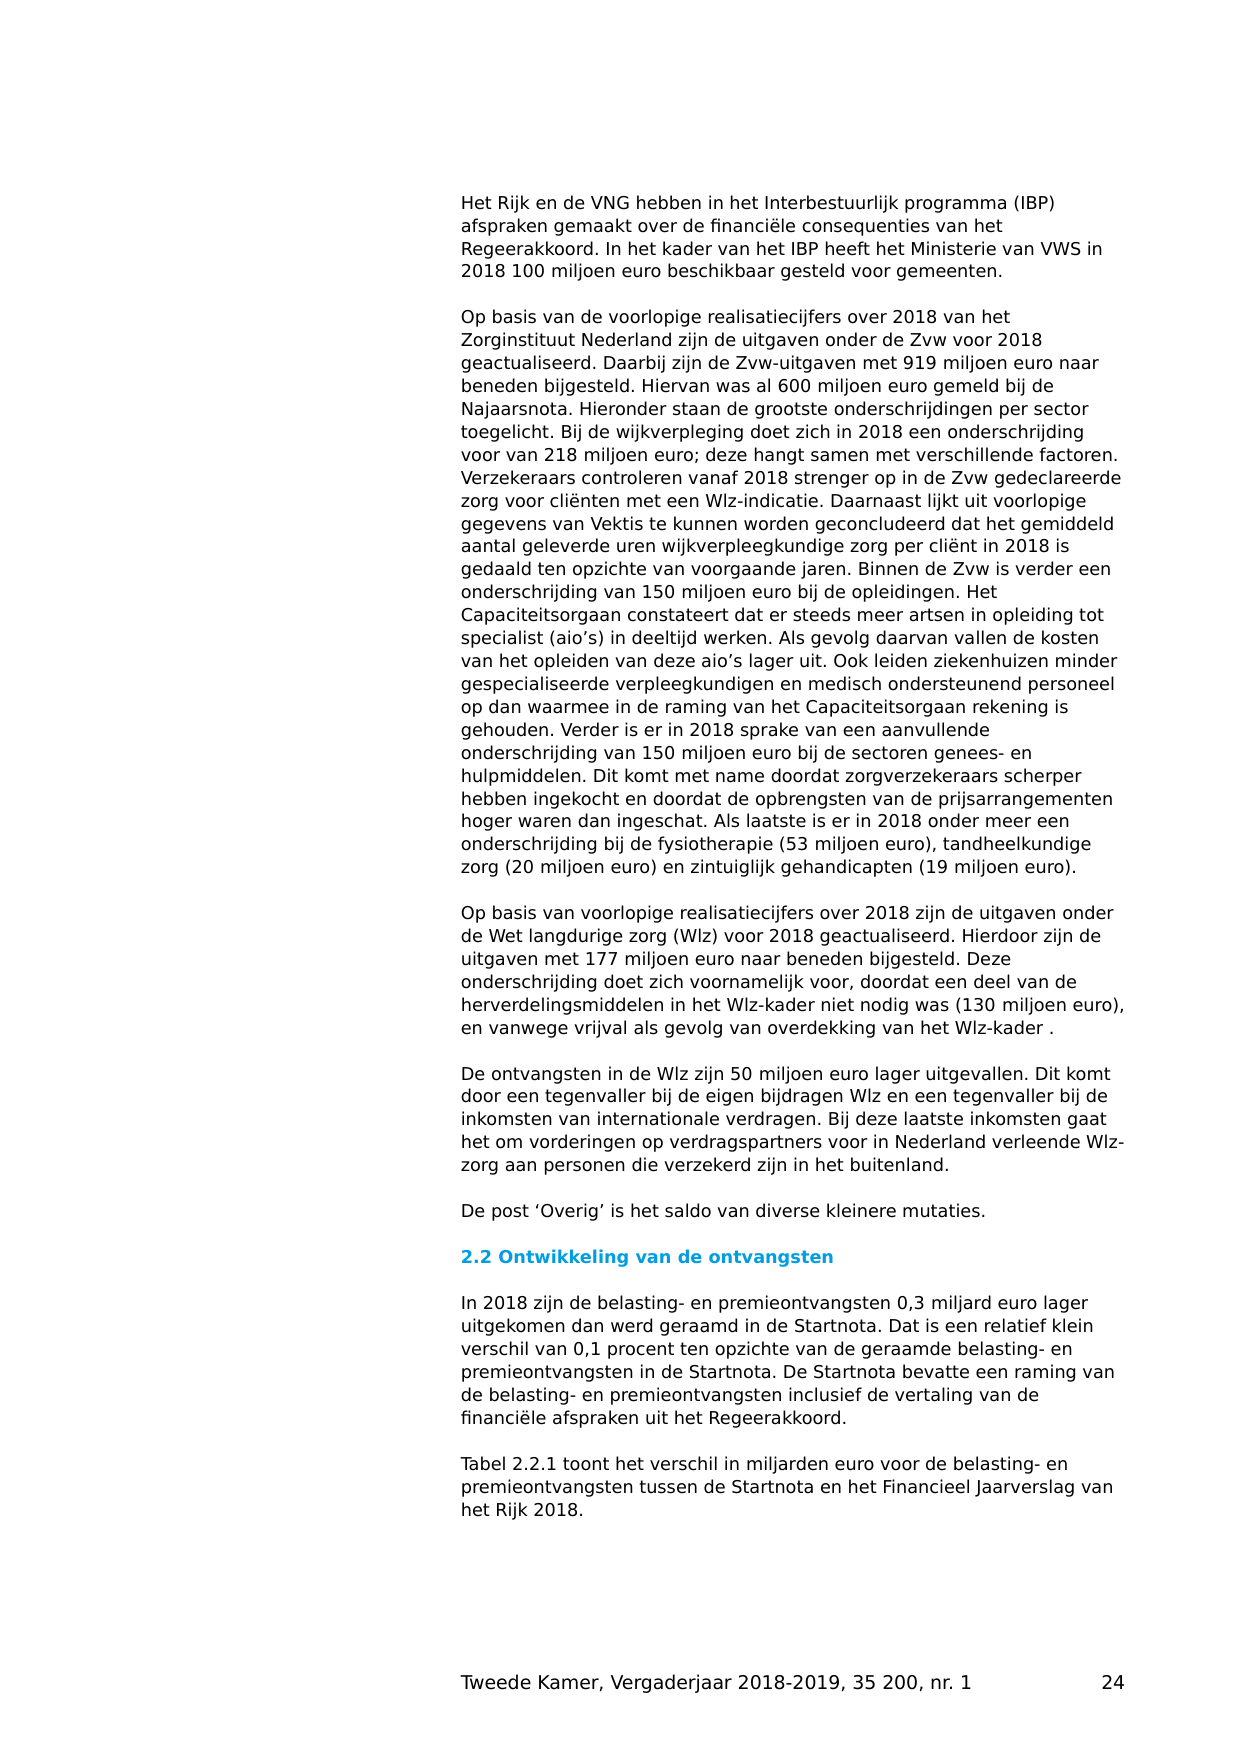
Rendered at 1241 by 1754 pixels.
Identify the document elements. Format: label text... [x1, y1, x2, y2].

text Op basis van voorlopige realisatiecijfers over 2018 zijn de uitgaven onder de Wet langdurige zorg (Wlz) voor 2018 geactualiseerd. Hierdoor zijn de uitgaven met 177 miljoen euro naar beneden bijgesteld. Deze onderschrijding doet zich voornamelijk voor, doordat een deel van de herverdelingsmiddelen in het Wlz-kader niet nodig was (130 miljoen euro), en vanwege vrijval als gevolg van overdekking van het Wlz-kader . [461, 901, 1125, 1039]
text Op basis van de voorlopige realisatiecijfers over 2018 van het Zorginstituut Nederland zijn de uitgaven onder de Zvw voor 2018 geactualiseerd. Daarbij zijn de Zvw-uitgaven met 919 miljoen euro naar beneden bijgesteld. Hiervan was al 600 miljoen euro gemeld bij de Najaarsnota. Hieronder staan de grootste onderschrijdingen per sector toegelicht. Bij de wijkverpleging doet zich in 2018 een onderschrijding voor van 218 miljoen euro; deze hangt samen met verschillende factoren. Verzekeraars controleren vanaf 2018 strenger op in de Zvw gedeclareerde zorg voor cliënten met een Wlz-indicatie. Daarnaast lijkt uit voorlopige gegevens van Vektis te kunnen worden geconcludeerd dat het gemiddeld aantal geleverde uren wijkverpleegkundige zorg per cliënt in 2018 is gedaald ten opzichte van voorgaande jaren. Binnen de Zvw is verder een onderschrijding van 150 miljoen euro bij de opleidingen. Het Capaciteitsorgaan constateert dat er steeds meer artsen in opleiding tot specialist (aio’s) in deeltijd werken. Als gevolg daarvan vallen de kosten van het opleiden van deze aio’s lager uit. Ook leiden ziekenhuizen minder gespecialiseerde verpleegkundigen en medisch ondersteunend personeel op dan waarmee in de raming van het Capaciteitsorgaan rekening is gehouden. Verder is er in 2018 sprake van een aanvullende onderschrijding van 150 miljoen euro bij de sectoren genees- en hulpmiddelen. Dit komt met name doordat zorgverzekeraars scherper hebben ingekocht en doordat de opbrengsten van de prijsarrangementen hoger waren dan ingeschat. Als laatste is er in 2018 onder meer een onderschrijding bij de fysiotherapie (53 miljoen euro), tandheelkundige zorg (20 miljoen euro) en zintuiglijk gehandicapten (19 miljoen euro). [461, 305, 1125, 878]
text Tabel 2.2.1 toont het verschil in miljarden euro voor de belasting- en premieontvangsten tussen de Startnota en het Financieel Jaarverslag van het Rijk 2018. [461, 1452, 1125, 1521]
text In 2018 zijn de belasting- en premieontvangsten 0,3 miljard euro lager uitgekomen dan werd geraamd in de Startnota. Dat is een relatief klein verschil van 0,1 procent ten opzichte van de geraamde belasting- en premieontvangsten in de Startnota. De Startnota bevatte een raming van de belasting- en premieontvangsten inclusief de vertaling van de financiële afspraken uit het Regeerakkoord. [461, 1291, 1125, 1429]
text De post ‘Overig’ is het saldo van diverse kleinere mutaties. [461, 1199, 1125, 1222]
text Het Rijk en de VNG hebben in het Interbestuurlijk programma (IBP) afspraken gemaakt over de financiële consequenties van het Regeerakkoord. In het kader van het IBP heeft het Ministerie van VWS in 2018 100 miljoen euro beschikbaar gesteld voor gemeenten. [461, 191, 1125, 282]
title 2.2 Ontwikkeling van de ontvangsten [461, 1245, 1125, 1268]
text De ontvangsten in de Wlz zijn 50 miljoen euro lager uitgevallen. Dit komt door een tegenvaller bij de eigen bijdragen Wlz en een tegenvaller bij de inkomsten van internationale verdragen. Bij deze laatste inkomsten gaat het om vorderingen op verdragspartners voor in Nederland verleende Wlz-zorg aan personen die verzekerd zijn in het buitenland. [461, 1062, 1125, 1176]
